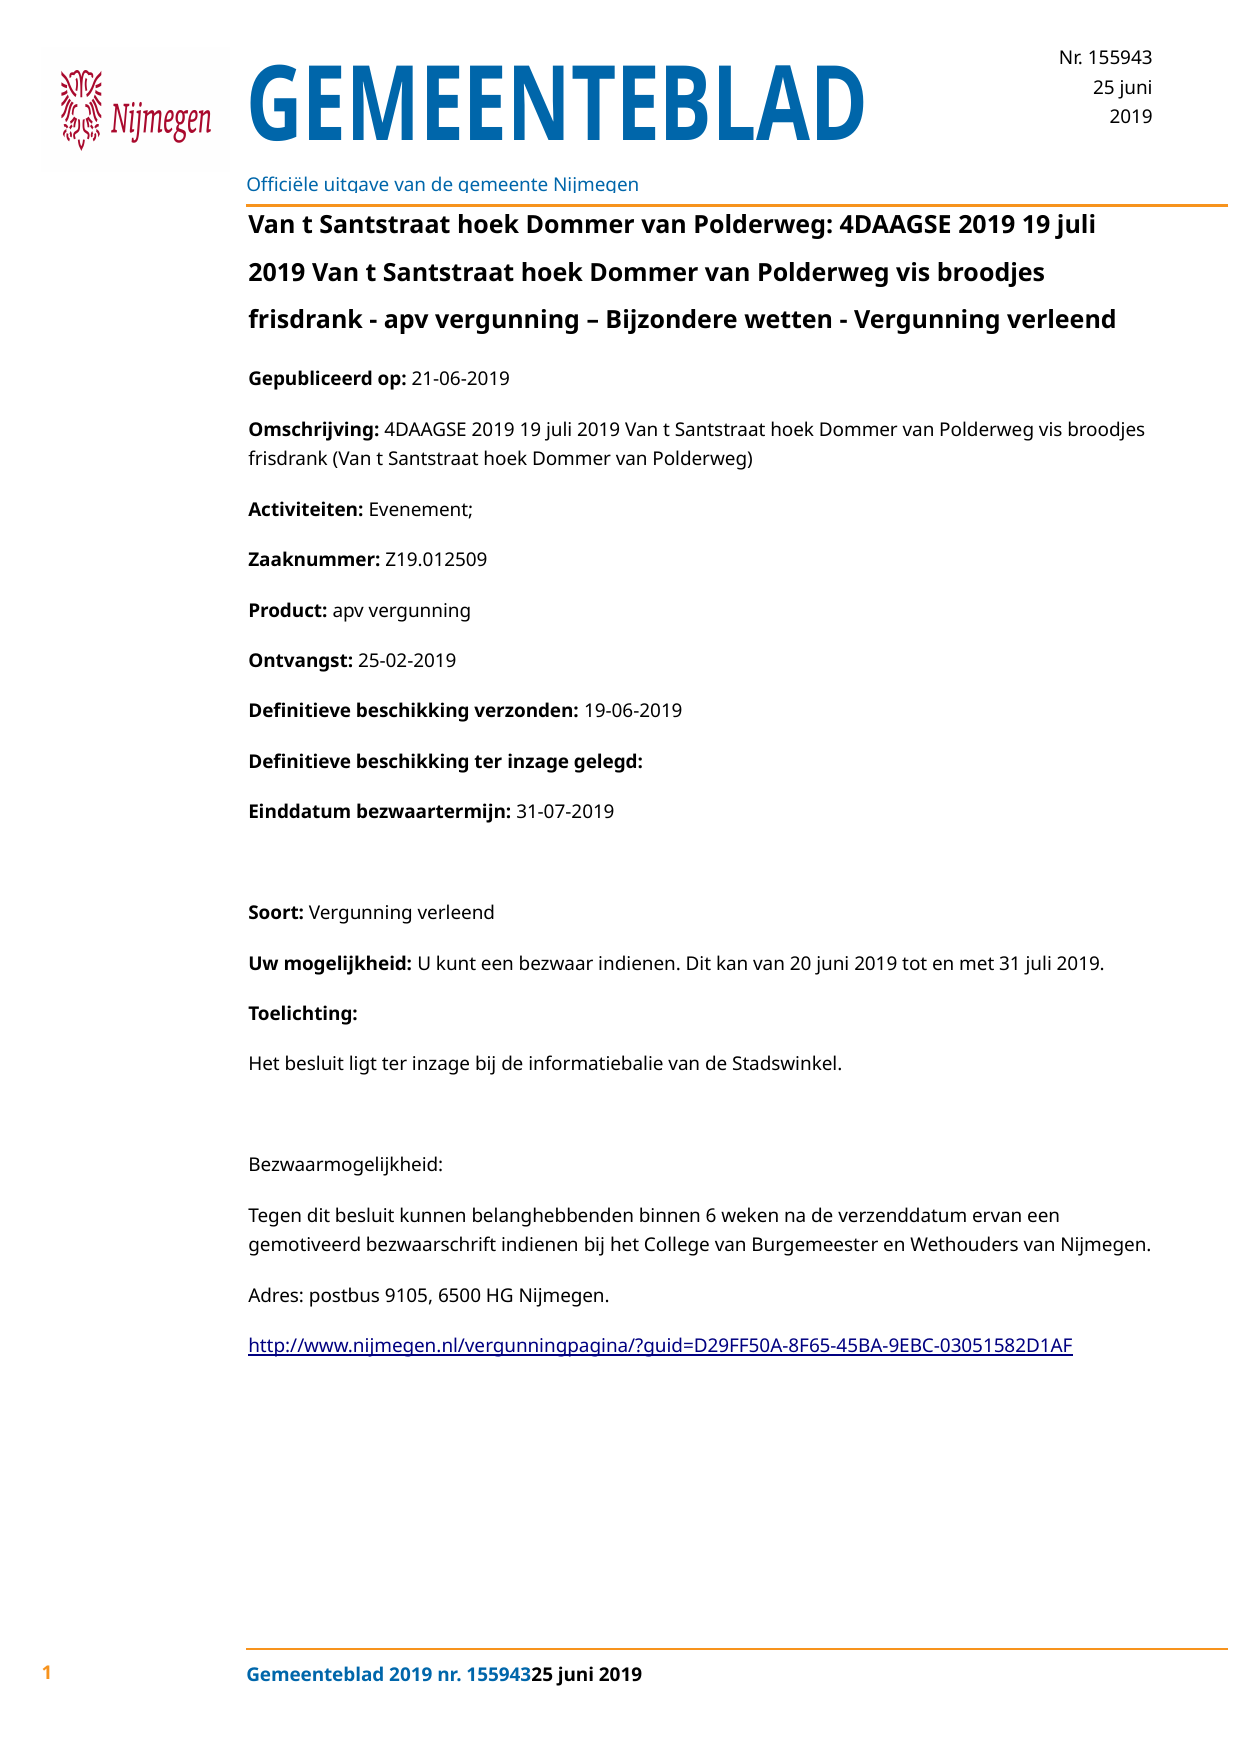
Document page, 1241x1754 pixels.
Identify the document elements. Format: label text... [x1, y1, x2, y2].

text Einddatum bezwaartermijn: 31-07-2019 [248, 798, 1152, 824]
text Toelichting: [248, 1000, 1152, 1026]
text Gepubliceerd op: 21-06-2019 [248, 366, 1152, 391]
text http://www.nijmegen.nl/vergunningpagina/?guid=D29FF50A-8F65-45BA-9EBC-03051582D1AF [248, 1332, 1152, 1358]
text Uw mogelijkheid: U kunt een bezwaar indienen. Dit kan van 20 juni 2019 tot en met 31 juli 2019. [248, 950, 1152, 975]
text Zaaknummer: Z19.012509 [248, 546, 1152, 572]
text Definitieve beschikking ter inzage gelegd: [248, 748, 1152, 774]
text Adres: postbus 9105, 6500 HG Nijmegen. [248, 1282, 1152, 1307]
text Ontvangst: 25-02-2019 [248, 647, 1152, 673]
text Product: apv vergunning [248, 597, 1152, 622]
text Omschrijving: 4DAAGSE 2019 19 juli 2019 Van t Santstraat hoek Dommer van Polderweg vis broodjes frisdrank (Van t Santstraat hoek Dommer van Polderweg) [248, 416, 1152, 471]
text Bezwaarmogelijkheid: [248, 1151, 1152, 1177]
text Definitieve beschikking verzonden: 19-06-2019 [248, 698, 1152, 723]
text Van t Santstraat hoek Dommer van Polderweg: 4DAAGSE 2019 19 juli 2019 Van t Santstraat hoek Dommer van Polderweg vis broodjes frisdrank - apv vergunning – Bijzondere wetten - Vergunning verleend [248, 207, 1152, 336]
text Het besluit ligt ter inzage bij de informatiebalie van de Stadswinkel. [248, 1051, 1152, 1076]
text Tegen dit besluit kunnen belanghebbenden binnen 6 weken na de verzenddatum ervan een gemotiveerd bezwaarschrift indienen bij het College van Burgemeester en Wethouders van Nijmegen. [248, 1202, 1152, 1257]
picture [41, 47, 231, 172]
text Activiteiten: Evenement; [248, 496, 1152, 522]
text Soort: Vergunning verleend [248, 899, 1152, 925]
